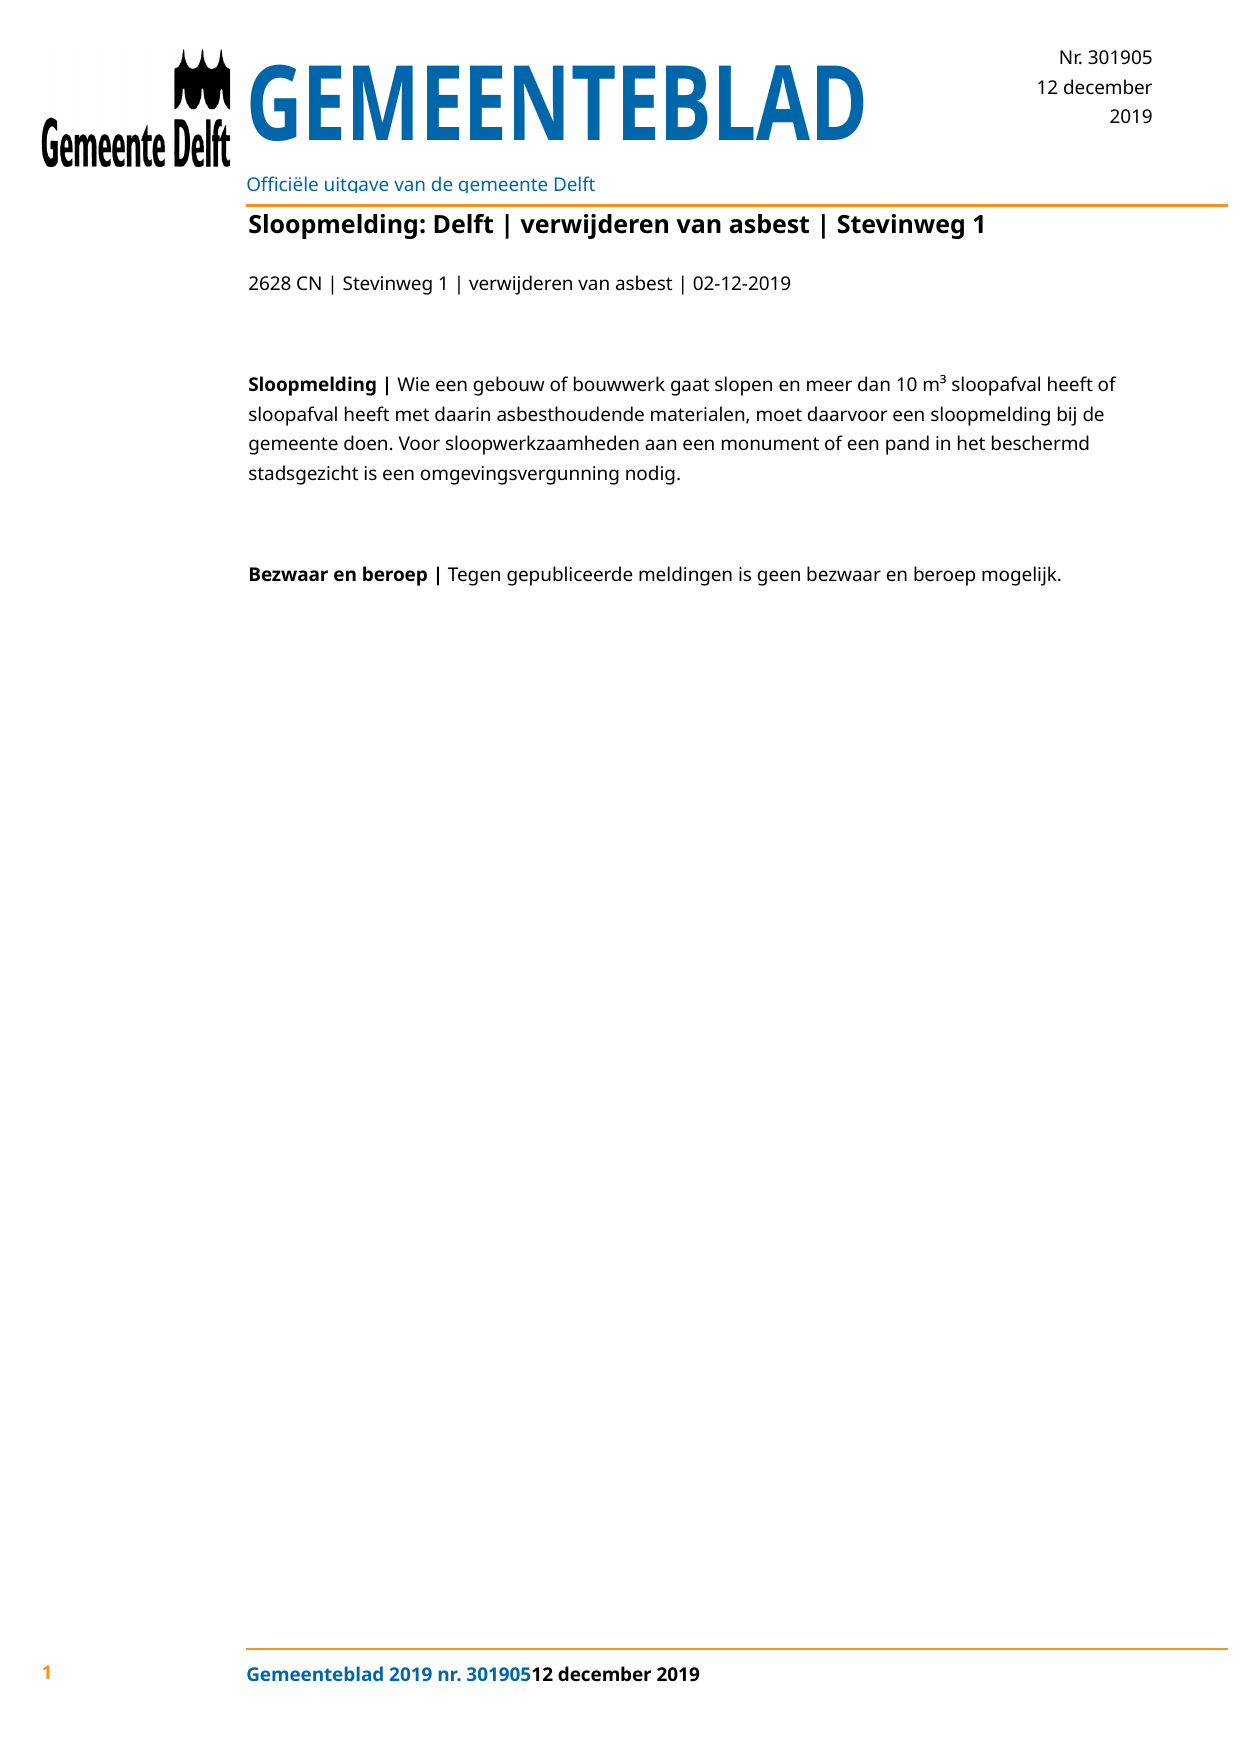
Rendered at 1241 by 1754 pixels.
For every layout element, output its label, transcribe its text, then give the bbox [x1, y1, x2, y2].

text Sloopmelding | Wie een gebouw of bouwwerk gaat slopen en meer dan 10 m³ sloopafval heeft of sloopafval heeft met daarin asbesthoudende materialen, moet daarvoor een sloopmelding bij de gemeente doen. Voor sloopwerkzaamheden aan een monument of een pand in het beschermd stadsgezicht is een omgevingsvergunning nodig. [248, 371, 1152, 486]
picture [41, 47, 231, 172]
text 2628 CN | Stevinweg 1 | verwijderen van asbest | 02-12-2019 [248, 270, 1152, 296]
text Bezwaar en beroep | Tegen gepubliceerde meldingen is geen bezwaar en beroep mogelijk. [248, 561, 1152, 586]
text Sloopmelding: Delft | verwijderen van asbest | Stevinweg 1 [248, 207, 1152, 241]
